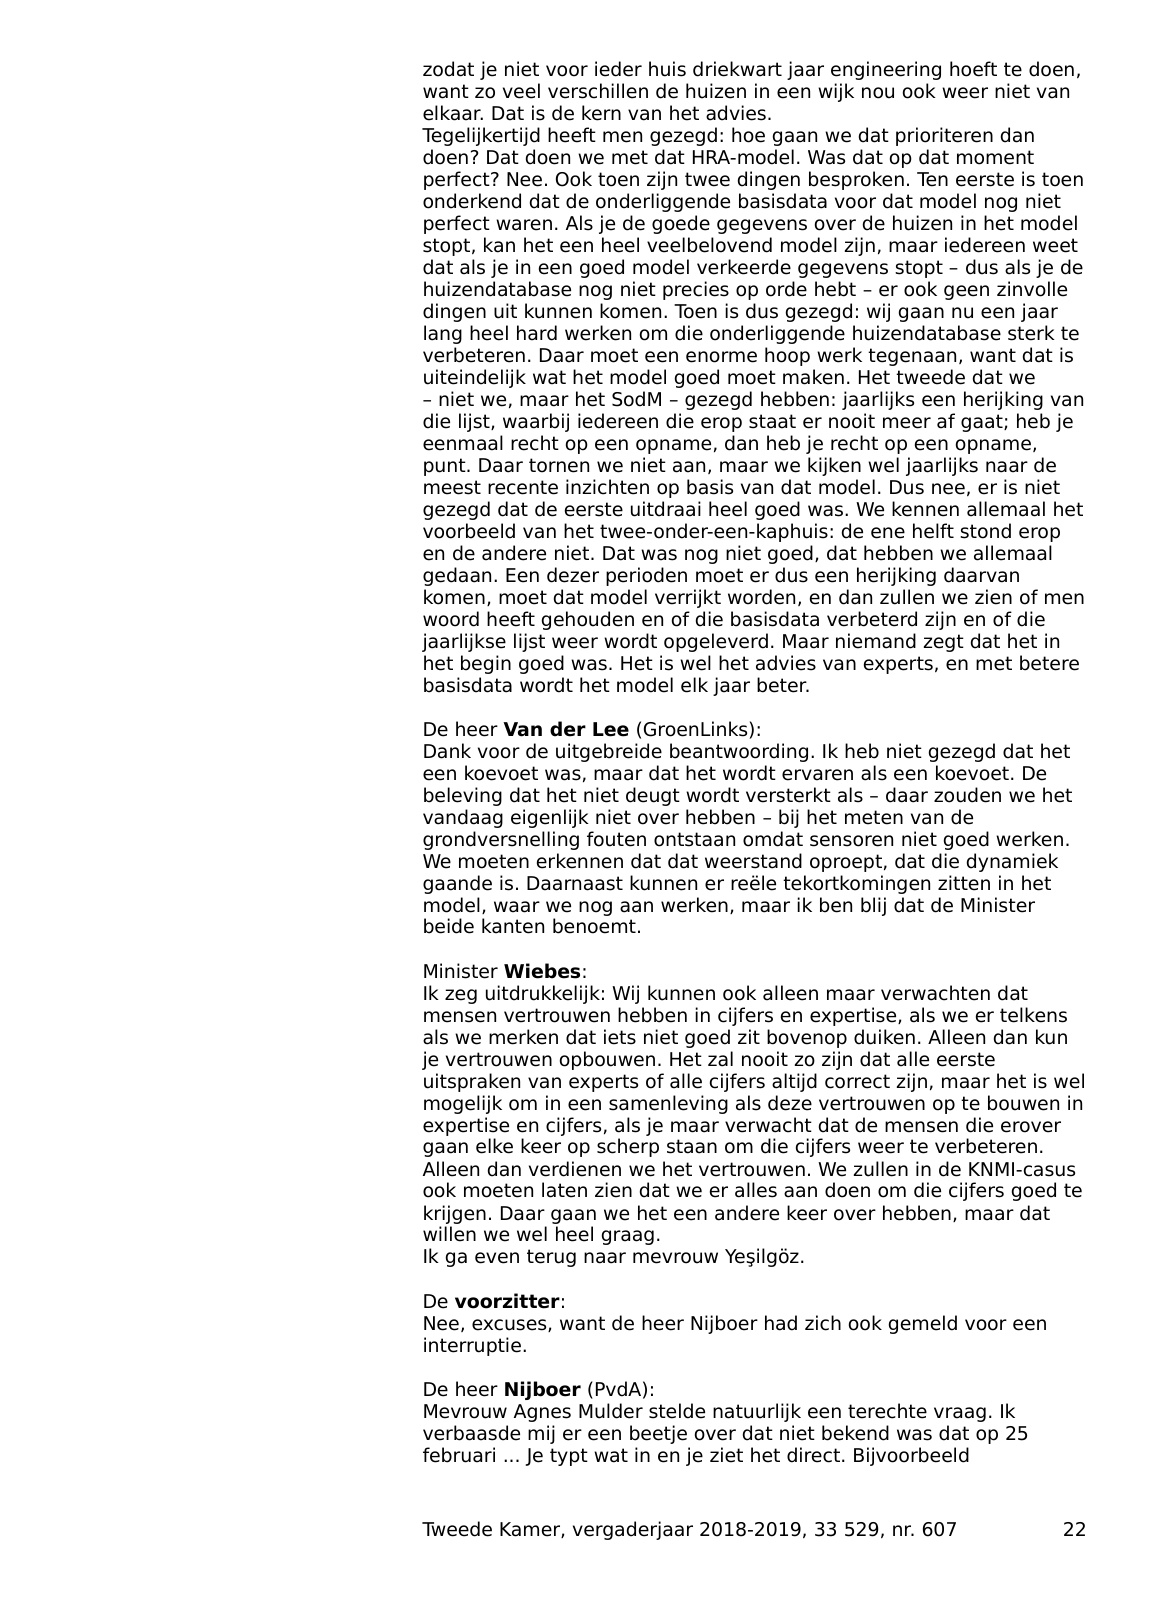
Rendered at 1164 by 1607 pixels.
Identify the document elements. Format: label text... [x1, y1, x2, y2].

text Minister Wiebes: [422, 961, 1087, 983]
text zodat je niet voor ieder huis driekwart jaar engineering hoeft te doen, want zo veel verschillen de huizen in een wijk nou ook weer niet van elkaar. Dat is de kern van het advies. [422, 59, 1087, 125]
text Ik zeg uitdrukkelijk: Wij kunnen ook alleen maar verwachten dat mensen vertrouwen hebben in cijfers en expertise, als we er telkens als we merken dat iets niet goed zit bovenop duiken. Alleen dan kun je vertrouwen opbouwen. Het zal nooit zo zijn dat alle eerste uitspraken van experts of alle cijfers altijd correct zijn, maar het is wel mogelijk om in een samenleving als deze vertrouwen op te bouwen in expertise en cijfers, als je maar verwacht dat de mensen die erover gaan elke keer op scherp staan om die cijfers weer te verbeteren. Alleen dan verdienen we het vertrouwen. We zullen in de KNMI-casus ook moeten laten zien dat we er alles aan doen om die cijfers goed te krijgen. Daar gaan we het een andere keer over hebben, maar dat willen we wel heel graag. [422, 983, 1087, 1246]
text De heer Van der Lee (GroenLinks): [422, 719, 1087, 741]
text Tegelijkertijd heeft men gezegd: hoe gaan we dat prioriteren dan doen? Dat doen we met dat HRA-model. Was dat op dat moment perfect? Nee. Ook toen zijn twee dingen besproken. Ten eerste is toen onderkend dat de onderliggende basisdata voor dat model nog niet perfect waren. Als je de goede gegevens over de huizen in het model stopt, kan het een heel veelbelovend model zijn, maar iedereen weet dat als je in een goed model verkeerde gegevens stopt – dus als je de huizendatabase nog niet precies op orde hebt – er ook geen zinvolle dingen uit kunnen komen. Toen is dus gezegd: wij gaan nu een jaar lang heel hard werken om die onderliggende huizendatabase sterk te verbeteren. Daar moet een enorme hoop werk tegenaan, want dat is uiteindelijk wat het model goed moet maken. Het tweede dat we – niet we, maar het SodM – gezegd hebben: jaarlijks een herijking van die lijst, waarbij iedereen die erop staat er nooit meer af gaat; heb je eenmaal recht op een opname, dan heb je recht op een opname, punt. Daar tornen we niet aan, maar we kijken wel jaarlijks naar de meest recente inzichten op basis van dat model. Dus nee, er is niet gezegd dat de eerste uitdraai heel goed was. We kennen allemaal het voorbeeld van het twee-onder-een-kaphuis: de ene helft stond erop en de andere niet. Dat was nog niet goed, dat hebben we allemaal gedaan. Een dezer perioden moet er dus een herijking daarvan komen, moet dat model verrijkt worden, en dan zullen we zien of men woord heeft gehouden en of die basisdata verbeterd zijn en of die jaarlijkse lijst weer wordt opgeleverd. Maar niemand zegt dat het in het begin goed was. Het is wel het advies van experts, en met betere basisdata wordt het model elk jaar beter. [422, 125, 1087, 696]
text Ik ga even terug naar mevrouw Yeşilgöz. [422, 1246, 1087, 1268]
text De voorzitter: [422, 1291, 1087, 1312]
text Mevrouw Agnes Mulder stelde natuurlijk een terechte vraag. Ik verbaasde mij er een beetje over dat niet bekend was dat op 25 februari ... Je typt wat in en je ziet het direct. Bijvoorbeeld [422, 1401, 1087, 1467]
text Dank voor de uitgebreide beantwoording. Ik heb niet gezegd dat het een koevoet was, maar dat het wordt ervaren als een koevoet. De beleving dat het niet deugt wordt versterkt als – daar zouden we het vandaag eigenlijk niet over hebben – bij het meten van de grondversnelling fouten ontstaan omdat sensoren niet goed werken. We moeten erkennen dat dat weerstand oproept, dat die dynamiek gaande is. Daarnaast kunnen er reële tekortkomingen zitten in het model, waar we nog aan werken, maar ik ben blij dat de Minister beide kanten benoemt. [422, 741, 1087, 938]
text Nee, excuses, want de heer Nijboer had zich ook gemeld voor een interruptie. [422, 1312, 1087, 1356]
text De heer Nijboer (PvdA): [422, 1379, 1087, 1401]
